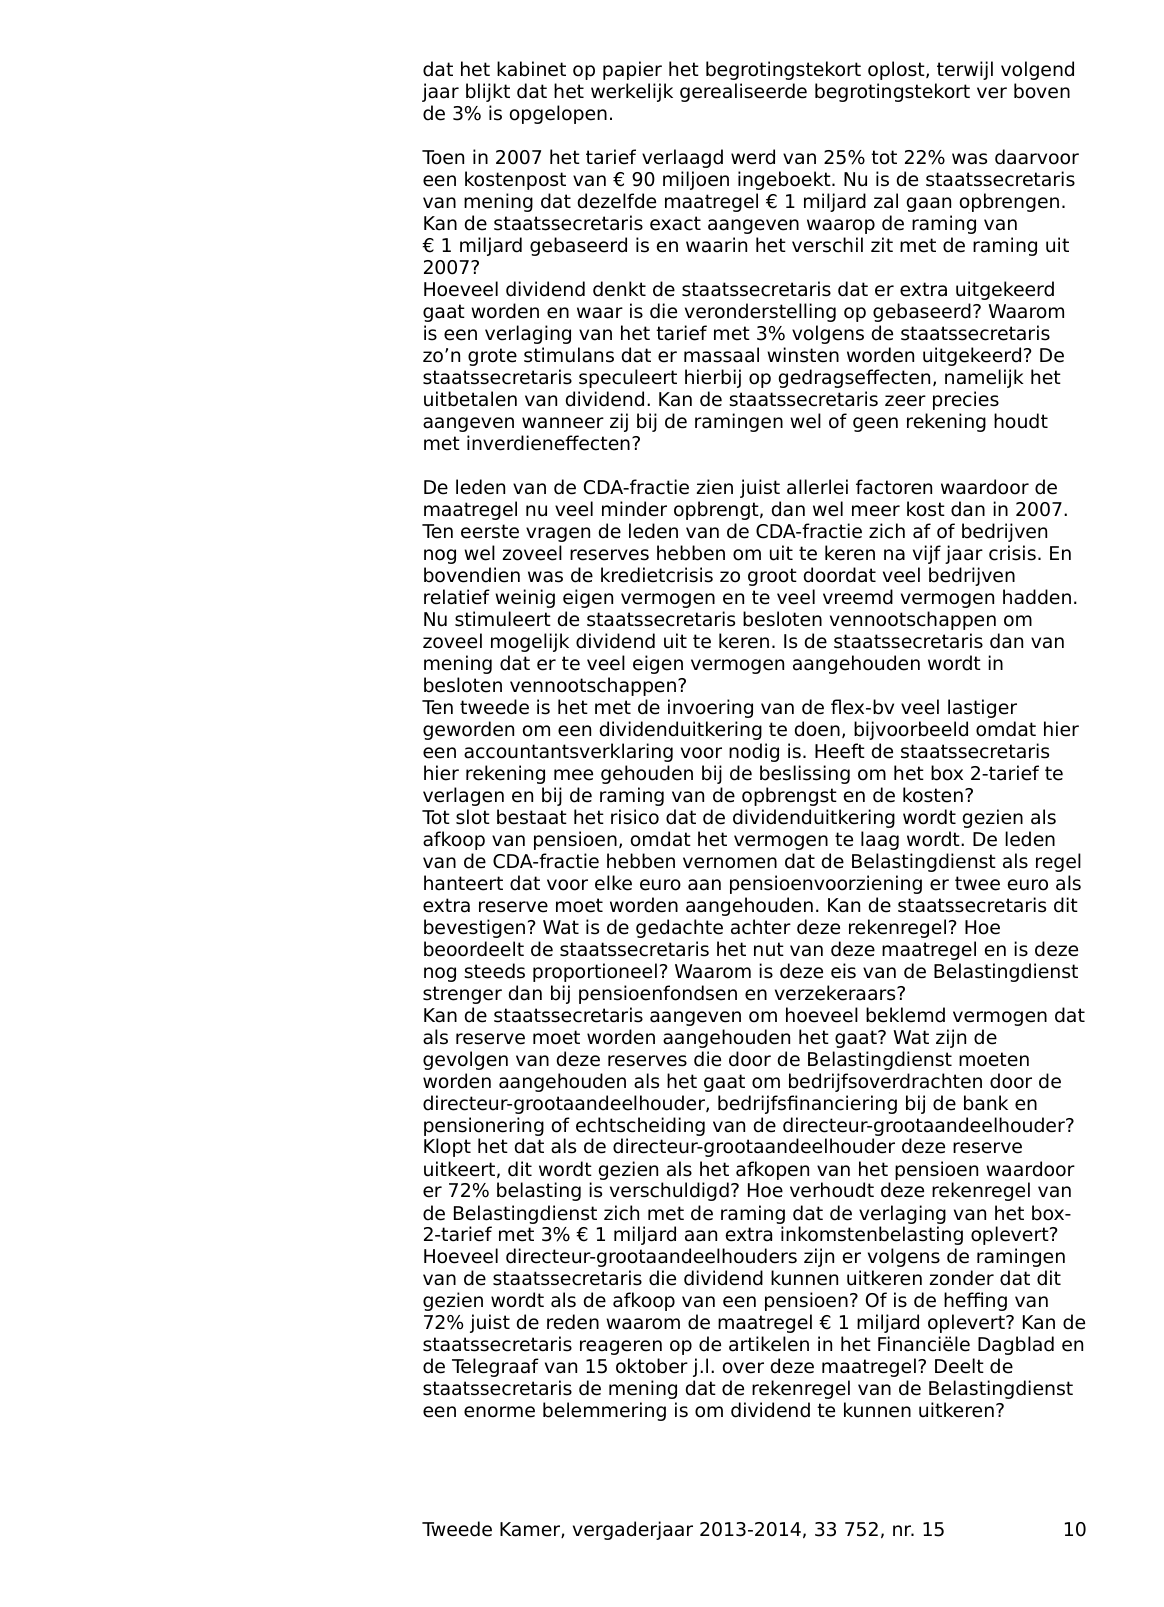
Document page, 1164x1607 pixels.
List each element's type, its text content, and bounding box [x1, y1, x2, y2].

text Ten tweede is het met de invoering van de flex-bv veel lastiger geworden om een dividenduitkering te doen, bijvoorbeeld omdat hier een accountantsverklaring voor nodig is. Heeft de staatssecretaris hier rekening mee gehouden bij de beslissing om het box 2-tarief te verlagen en bij de raming van de opbrengst en de kosten? [422, 697, 1087, 807]
text De leden van de CDA-fractie zien juist allerlei factoren waardoor de maatregel nu veel minder opbrengt, dan wel meer kost dan in 2007. [422, 477, 1087, 521]
text Hoeveel dividend denkt de staatssecretaris dat er extra uitgekeerd gaat worden en waar is die veronderstelling op gebaseerd? Waarom is een verlaging van het tarief met 3% volgens de staatssecretaris zo’n grote stimulans dat er massaal winsten worden uitgekeerd? De staatssecretaris speculeert hierbij op gedragseffecten, namelijk het uitbetalen van dividend. Kan de staatssecretaris zeer precies aangeven wanneer zij bij de ramingen wel of geen rekening houdt met inverdieneffecten? [422, 279, 1087, 455]
text Ten eerste vragen de leden van de CDA-fractie zich af of bedrijven nog wel zoveel reserves hebben om uit te keren na vijf jaar crisis. En bovendien was de kredietcrisis zo groot doordat veel bedrijven relatief weinig eigen vermogen en te veel vreemd vermogen hadden. Nu stimuleert de staatssecretaris besloten vennootschappen om zoveel mogelijk dividend uit te keren. Is de staatssecretaris dan van mening dat er te veel eigen vermogen aangehouden wordt in besloten vennootschappen? [422, 521, 1087, 697]
text Tot slot bestaat het risico dat de dividenduitkering wordt gezien als afkoop van pensioen, omdat het vermogen te laag wordt. De leden van de CDA-fractie hebben vernomen dat de Belastingdienst als regel hanteert dat voor elke euro aan pensioenvoorziening er twee euro als extra reserve moet worden aangehouden. Kan de staatssecretaris dit bevestigen? Wat is de gedachte achter deze rekenregel? Hoe beoordeelt de staatssecretaris het nut van deze maatregel en is deze nog steeds proportioneel? Waarom is deze eis van de Belastingdienst strenger dan bij pensioenfondsen en verzekeraars? [422, 807, 1087, 1004]
text Toen in 2007 het tarief verlaagd werd van 25% tot 22% was daarvoor een kostenpost van € 90 miljoen ingeboekt. Nu is de staatssecretaris van mening dat dezelfde maatregel € 1 miljard zal gaan opbrengen. Kan de staatssecretaris exact aangeven waarop de raming van € 1 miljard gebaseerd is en waarin het verschil zit met de raming uit 2007? [422, 147, 1087, 279]
text Klopt het dat als de directeur-grootaandeelhouder deze reserve uitkeert, dit wordt gezien als het afkopen van het pensioen waardoor er 72% belasting is verschuldigd? Hoe verhoudt deze rekenregel van de Belastingdienst zich met de raming dat de verlaging van het box-2-tarief met 3% € 1 miljard aan extra inkomstenbelasting oplevert? Hoeveel directeur-grootaandeelhouders zijn er volgens de ramingen van de staatssecretaris die dividend kunnen uitkeren zonder dat dit gezien wordt als de afkoop van een pensioen? Of is de heffing van 72% juist de reden waarom de maatregel € 1 miljard oplevert? Kan de staatssecretaris reageren op de artikelen in het Financiële Dagblad en de Telegraaf van 15 oktober j.l. over deze maatregel? Deelt de staatssecretaris de mening dat de rekenregel van de Belastingdienst een enorme belemmering is om dividend te kunnen uitkeren? [422, 1136, 1087, 1422]
text dat het kabinet op papier het begrotingstekort oplost, terwijl volgend jaar blijkt dat het werkelijk gerealiseerde begrotingstekort ver boven de 3% is opgelopen. [422, 59, 1087, 125]
text Kan de staatssecretaris aangeven om hoeveel beklemd vermogen dat als reserve moet worden aangehouden het gaat? Wat zijn de gevolgen van deze reserves die door de Belastingdienst moeten worden aangehouden als het gaat om bedrijfsoverdrachten door de directeur-grootaandeelhouder, bedrijfsfinanciering bij de bank en pensionering of echtscheiding van de directeur-grootaandeelhouder? [422, 1004, 1087, 1136]
